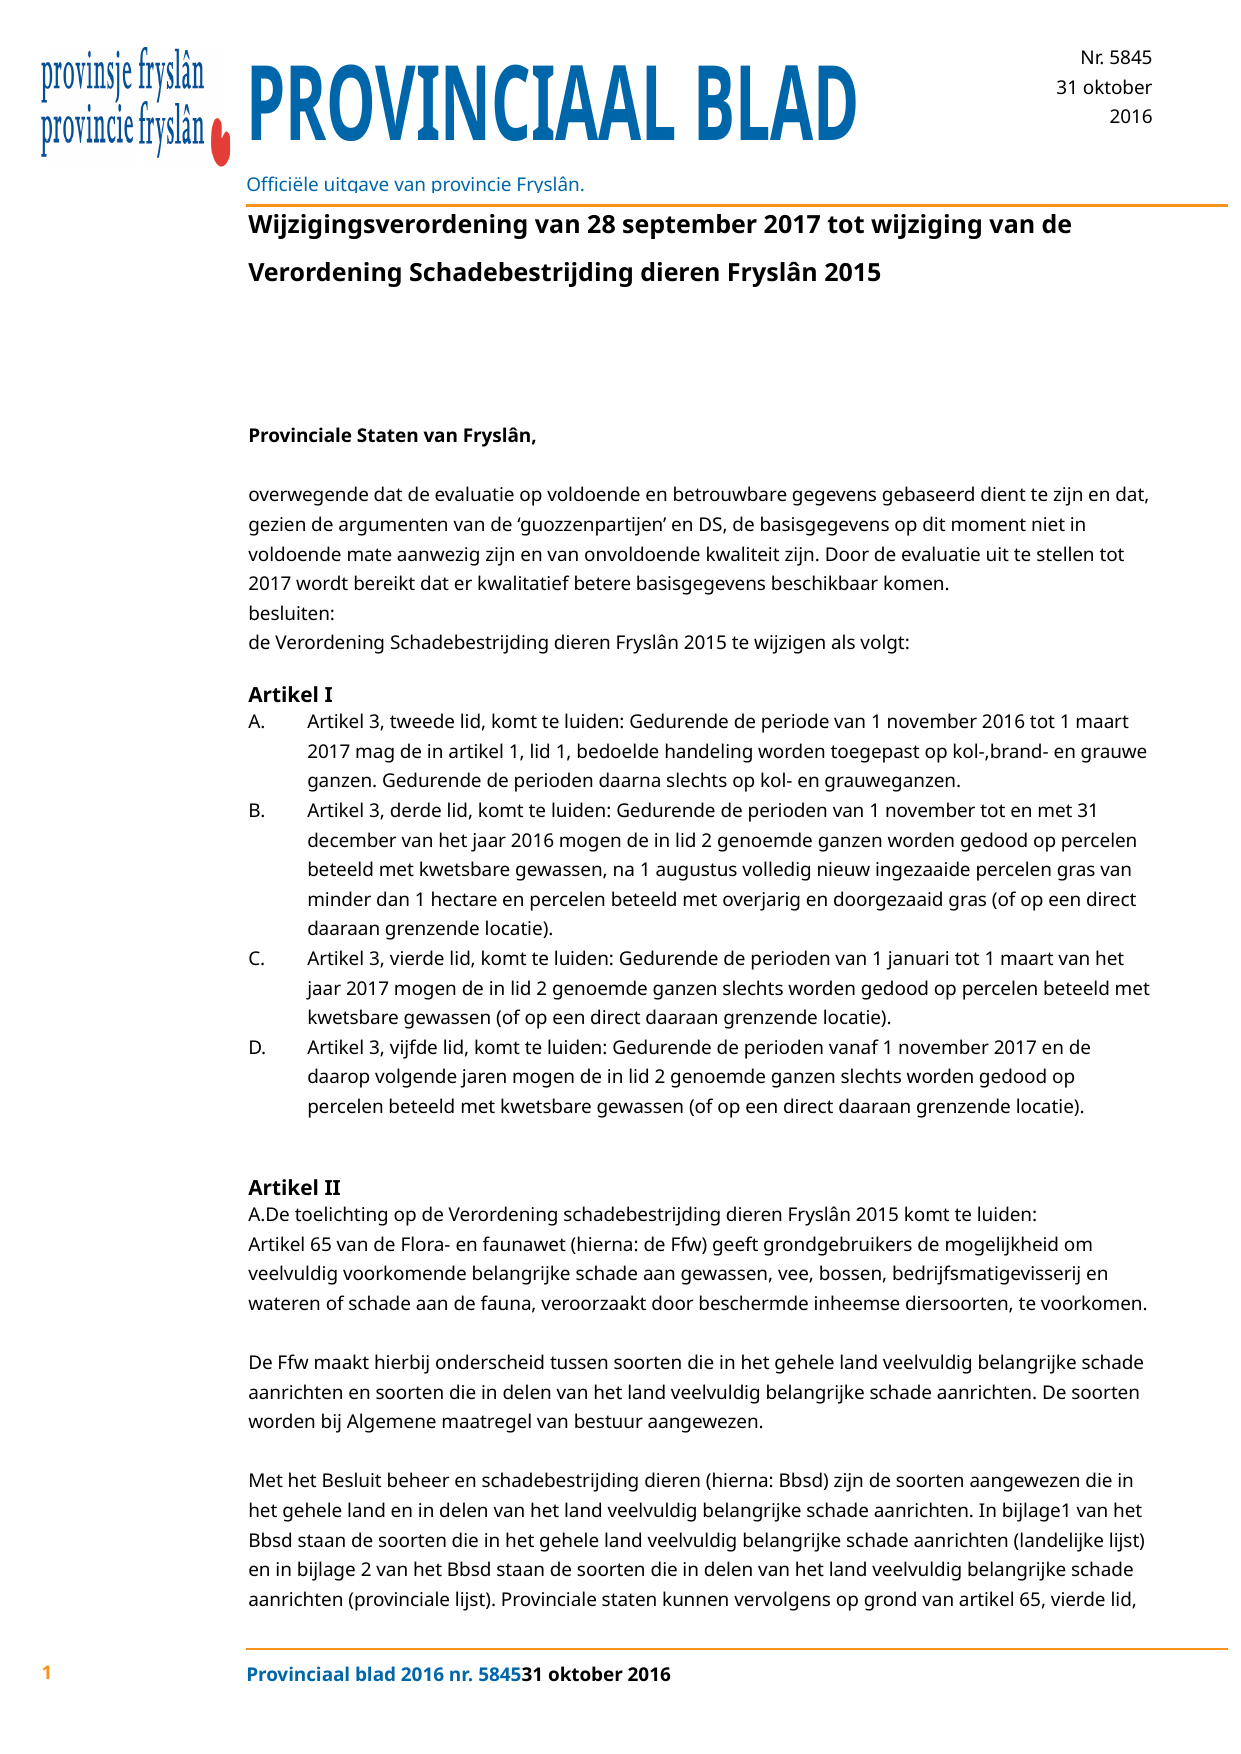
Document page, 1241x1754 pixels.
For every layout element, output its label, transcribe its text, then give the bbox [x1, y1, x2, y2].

list Artikel 3, tweede lid, komt te luiden: Gedurende de periode van 1 november 2016 tot 1 maart 2017 mag de in artikel 1, lid 1, bedoelde handeling worden toegepast op kol-,brand- en grauwe ganzen. Gedurende de perioden daarna slechts op kol- en grauweganzen. [248, 708, 1152, 793]
text De Ffw maakt hierbij onderscheid tussen soorten die in het gehele land veelvuldig belangrijke schade aanrichten en soorten die in delen van het land veelvuldig belangrijke schade aanrichten. De soorten worden bij Algemene maatregel van bestuur aangewezen. [248, 1349, 1152, 1434]
text Artikel II [248, 1173, 1152, 1201]
text A.De toelichting op de Verordening schadebestrijding dieren Fryslân 2015 komt te luiden: [248, 1201, 1152, 1227]
text Wijzigingsverordening van 28 september 2017 tot wijziging van de Verordening Schadebestrijding dieren Fryslân 2015 [248, 207, 1152, 288]
text de Verordening Schadebestrijding dieren Fryslân 2015 te wijzigen als volgt: [248, 629, 1152, 655]
text Provinciale Staten van Fryslân, [248, 422, 1152, 448]
text overwegende dat de evaluatie op voldoende en betrouwbare gegevens gebaseerd dient te zijn en dat, gezien de argumenten van de ‘guozzenpartijen’ en DS, de basisgegevens op dit moment niet in voldoende mate aanwezig zijn en van onvoldoende kwaliteit zijn. Door de evaluatie uit te stellen tot 2017 wordt bereikt dat er kwalitatief betere basisgegevens beschikbaar komen. [248, 482, 1152, 596]
text Met het Besluit beheer en schadebestrijding dieren (hierna: Bbsd) zijn de soorten aangewezen die in het gehele land en in delen van het land veelvuldig belangrijke schade aanrichten. In bijlage1 van het Bbsd staan de soorten die in het gehele land veelvuldig belangrijke schade aanrichten (landelijke lijst) en in bijlage 2 van het Bbsd staan de soorten die in delen van het land veelvuldig belangrijke schade aanrichten (provinciale lijst). Provinciale staten kunnen vervolgens op grond van artikel 65, vierde lid, [248, 1468, 1152, 1612]
text Artikel 65 van de Flora- en faunawet (hierna: de Ffw) geeft grondgebruikers de mogelijkheid om veelvuldig voorkomende belangrijke schade aan gewassen, vee, bossen, bedrijfsmatigevisserij en wateren of schade aan de fauna, veroorzaakt door beschermde inheemse diersoorten, te voorkomen. [248, 1231, 1152, 1316]
list Artikel 3, vierde lid, komt te luiden: Gedurende de perioden van 1 januari tot 1 maart van het jaar 2017 mogen de in lid 2 genoemde ganzen slechts worden gedood op percelen beteeld met kwetsbare gewassen (of op een direct daaraan grenzende locatie). [248, 945, 1152, 1030]
list Artikel 3, derde lid, komt te luiden: Gedurende de perioden van 1 november tot en met 31 december van het jaar 2016 mogen de in lid 2 genoemde ganzen worden gedood op percelen beteeld met kwetsbare gewassen, na 1 augustus volledig nieuw ingezaaide percelen gras van minder dan 1 hectare en percelen beteeld met overjarig en doorgezaaid gras (of op een direct daaraan grenzende locatie). [248, 797, 1152, 941]
text besluiten: [248, 600, 1152, 626]
list Artikel 3, vijfde lid, komt te luiden: Gedurende de perioden vanaf 1 november 2017 en de daarop volgende jaren mogen de in lid 2 genoemde ganzen slechts worden gedood op percelen beteeld met kwetsbare gewassen (of op een direct daaraan grenzende locatie). [248, 1034, 1152, 1119]
text Artikel I [248, 680, 1152, 708]
picture [41, 47, 231, 172]
